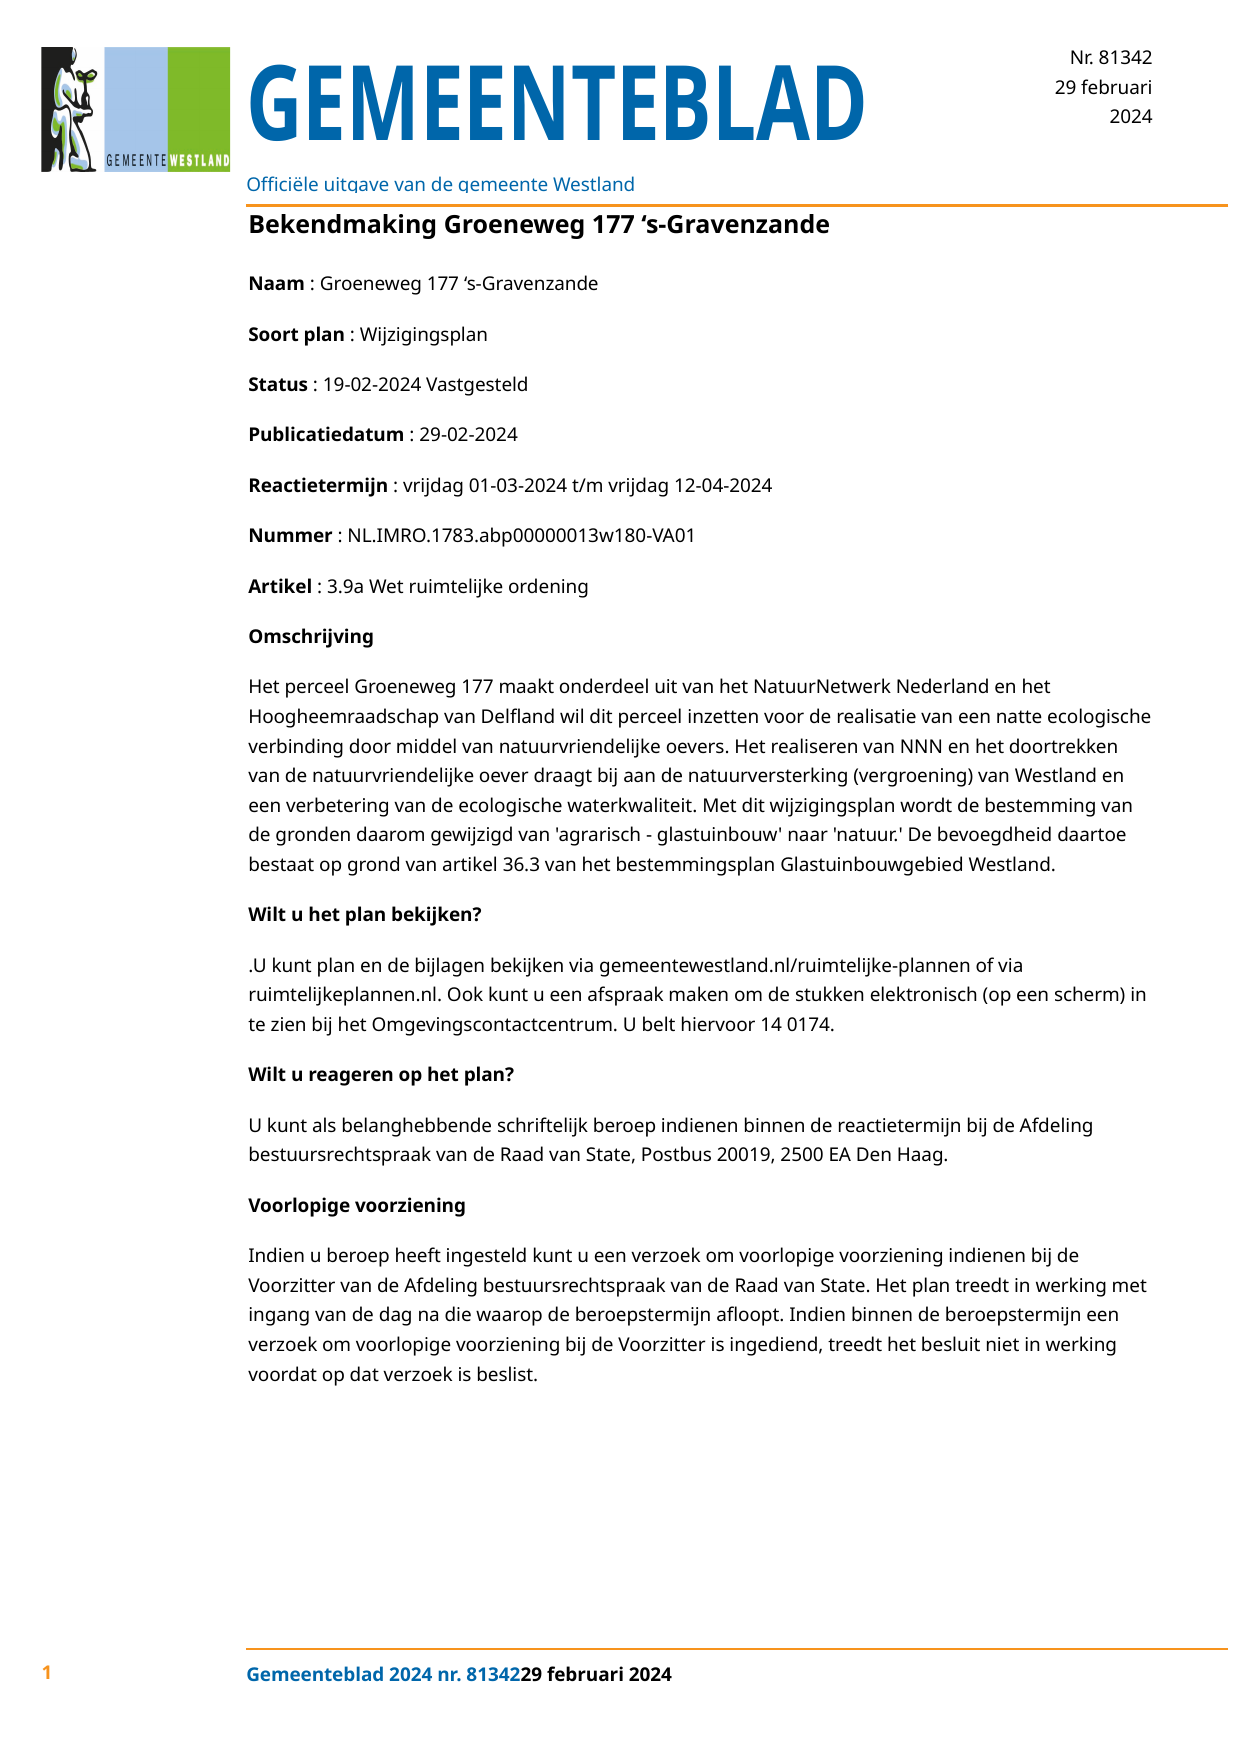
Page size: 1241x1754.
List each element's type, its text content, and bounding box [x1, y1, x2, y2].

picture [41, 47, 231, 172]
text Het perceel Groeneweg 177 maakt onderdeel uit van het NatuurNetwerk Nederland en het Hoogheemraadschap van Delfland wil dit perceel inzetten voor de realisatie van een natte ecologische verbinding door middel van natuurvriendelijke oevers. Het realiseren van NNN en het doortrekken van de natuurvriendelijke oever draagt bij aan de natuurversterking (vergroening) van Westland en een verbetering van de ecologische waterkwaliteit. Met dit wijzigingsplan wordt de bestemming van de gronden daarom gewijzigd van 'agrarisch - glastuinbouw' naar 'natuur.' De bevoegdheid daartoe bestaat op grond van artikel 36.3 van het bestemmingsplan Glastuinbouwgebied Westland. [248, 674, 1152, 877]
text Voorlopige voorziening [248, 1192, 1152, 1218]
text Reactietermijn : vrijdag 01-03-2024 t/m vrijdag 12-04-2024 [248, 472, 1152, 498]
text Bekendmaking Groeneweg 177 ‘s-Gravenzande [248, 207, 1152, 241]
text Naam : Groeneweg 177 ‘s-Gravenzande [248, 270, 1152, 296]
text Omschrijving [248, 623, 1152, 649]
text Artikel : 3.9a Wet ruimtelijke ordening [248, 573, 1152, 598]
text Nummer : NL.IMRO.1783.abp00000013w180-VA01 [248, 522, 1152, 548]
text Wilt u reageren op het plan? [248, 1062, 1152, 1087]
text .U kunt plan en de bijlagen bekijken via gemeentewestland.nl/ruimtelijke-plannen of via ruimtelijkeplannen.nl. Ook kunt u een afspraak maken om de stukken elektronisch (op een scherm) in te zien bij het Omgevingscontactcentrum. U belt hiervoor 14 0174. [248, 952, 1152, 1037]
text Wilt u het plan bekijken? [248, 902, 1152, 927]
text Status : 19-02-2024 Vastgesteld [248, 371, 1152, 397]
text Publicatiedatum : 29-02-2024 [248, 422, 1152, 447]
text Indien u beroep heeft ingesteld kunt u een verzoek om voorlopige voorziening indienen bij de Voorzitter van de Afdeling bestuursrechtspraak van de Raad van State. Het plan treedt in werking met ingang van de dag na die waarop de beroepstermijn afloopt. Indien binnen de beroepstermijn een verzoek om voorlopige voorziening bij de Voorzitter is ingediend, treedt het besluit niet in werking voordat op dat verzoek is beslist. [248, 1242, 1152, 1386]
text Soort plan : Wijzigingsplan [248, 321, 1152, 346]
text U kunt als belanghebbende schriftelijk beroep indienen binnen de reactietermijn bij de Afdeling bestuursrechtspraak van de Raad van State, Postbus 20019, 2500 EA Den Haag. [248, 1112, 1152, 1167]
